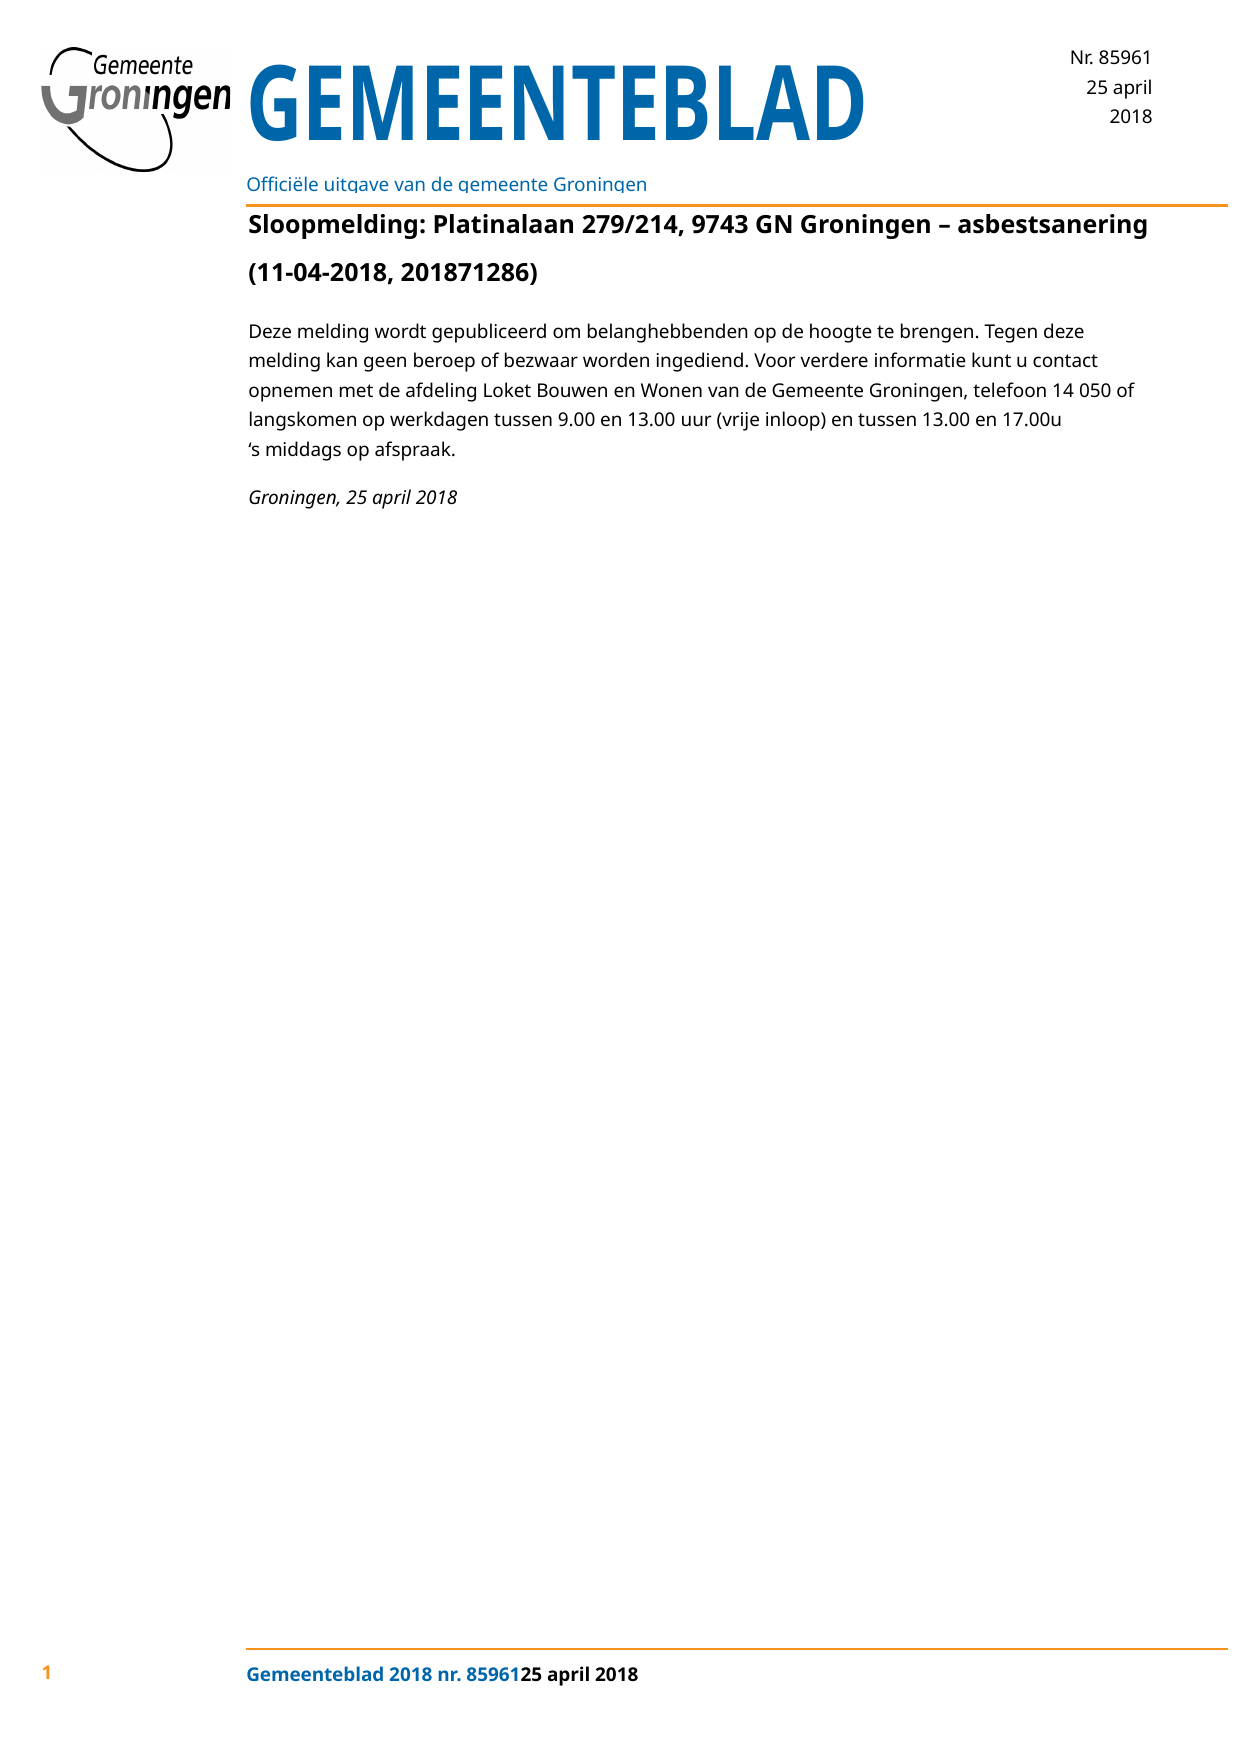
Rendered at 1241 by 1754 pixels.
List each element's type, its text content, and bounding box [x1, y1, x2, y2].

text Sloopmelding: Platinalaan 279/214, 9743 GN Groningen – asbestsanering (11-04-2018, 201871286) [248, 207, 1152, 288]
text Groningen, 25 april 2018 [248, 484, 1152, 510]
picture [41, 47, 231, 172]
text Deze melding wordt gepubliceerd om belanghebbenden op de hoogte te brengen. Tegen deze melding kan geen beroep of bezwaar worden ingediend. Voor verdere informatie kunt u contact opnemen met de afdeling Loket Bouwen en Wonen van de Gemeente Groningen, telefoon 14 050 of langskomen op werkdagen tussen 9.00 en 13.00 uur (vrije inloop) en tussen 13.00 en 17.00u ‘s middags op afspraak. [248, 318, 1152, 462]
